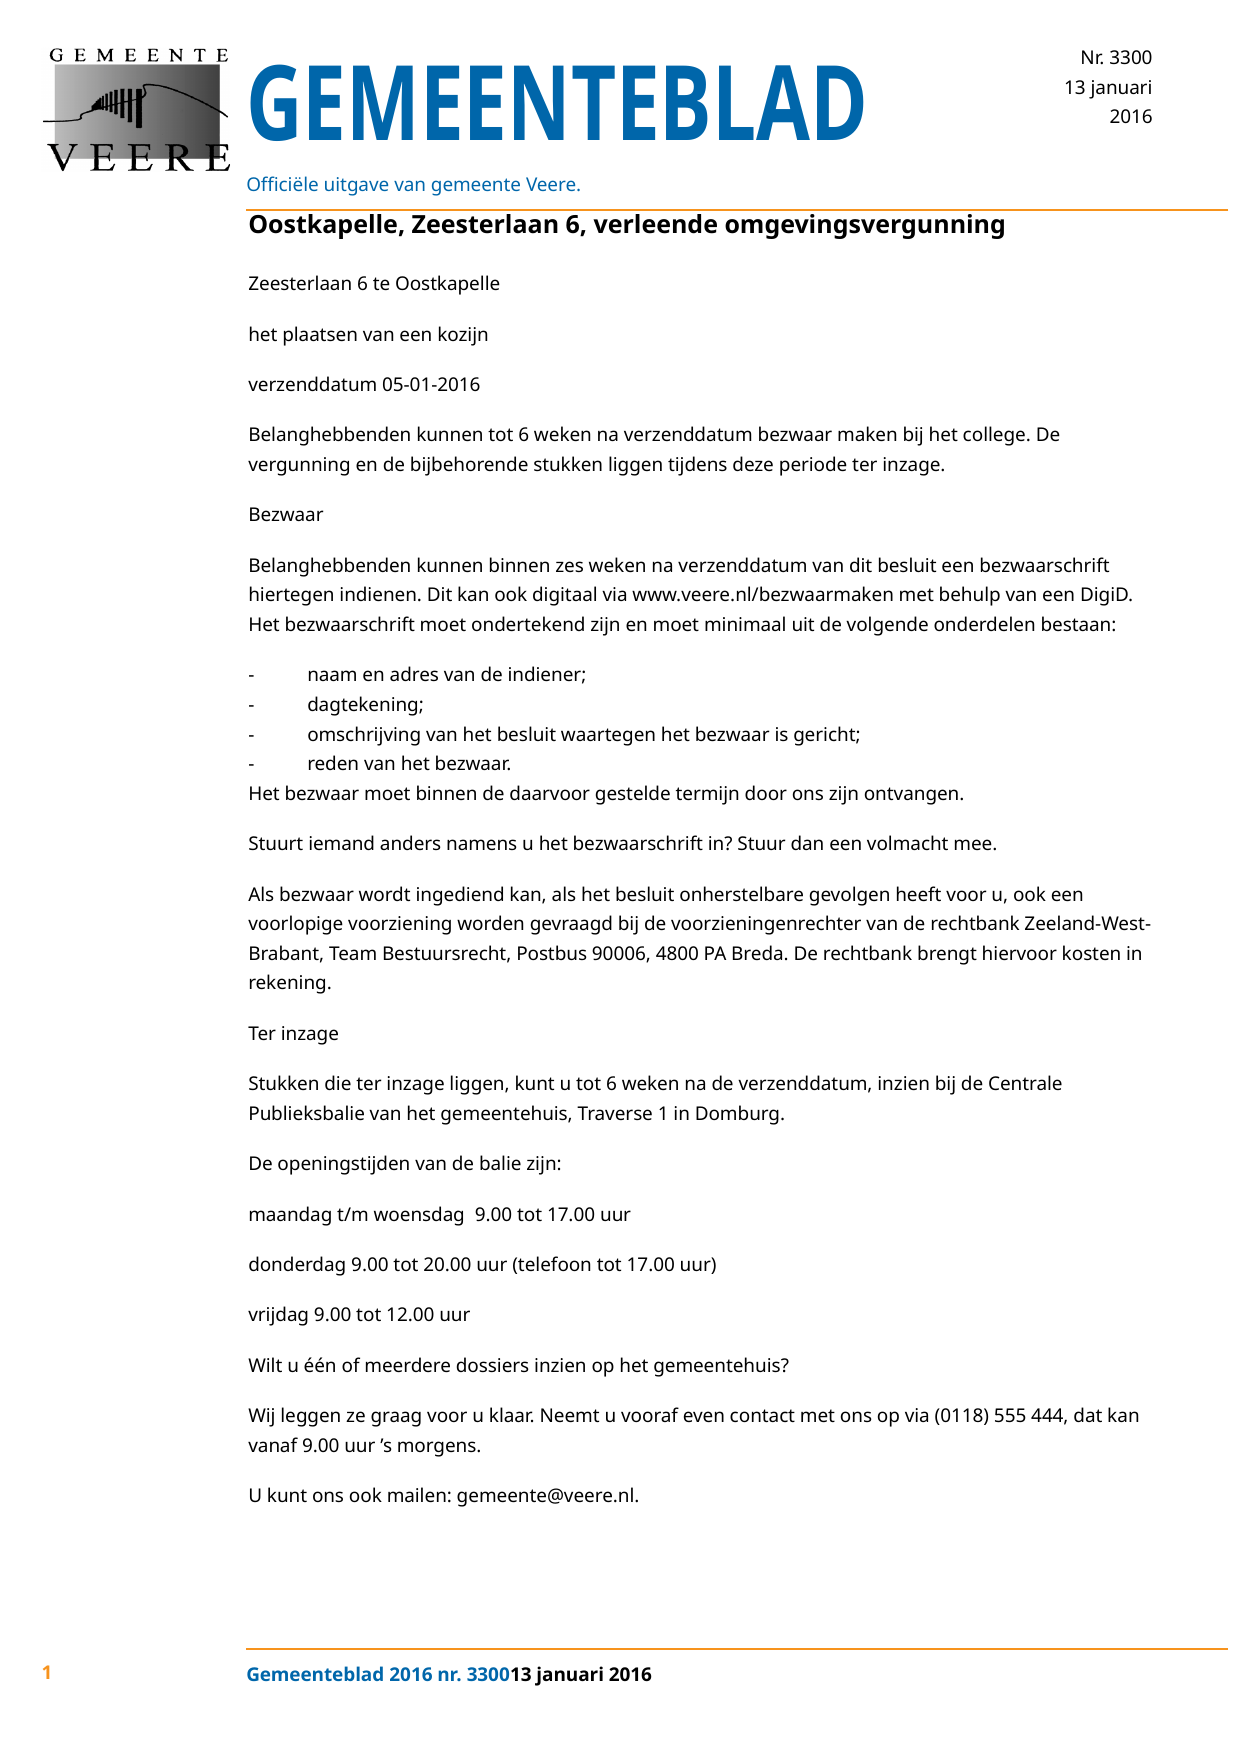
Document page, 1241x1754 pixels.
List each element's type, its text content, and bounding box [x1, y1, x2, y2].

text het plaatsen van een kozijn [248, 321, 1152, 346]
text Stuurt iemand anders namens u het bezwaarschrift in? Stuur dan een volmacht mee. [248, 830, 1152, 856]
list omschrijving van het besluit waartegen het bezwaar is gericht; [248, 721, 1152, 746]
text Bezwaar [248, 502, 1152, 527]
text maandag t/m woensdag 9.00 tot 17.00 uur [248, 1201, 1152, 1226]
picture [41, 47, 231, 172]
text De openingstijden van de balie zijn: [248, 1150, 1152, 1176]
text Wilt u één of meerdere dossiers inzien op het gemeentehuis? [248, 1352, 1152, 1378]
text Zeesterlaan 6 te Oostkapelle [248, 270, 1152, 296]
text U kunt ons ook mailen: gemeente@veere.nl. [248, 1482, 1152, 1508]
list dagtekening; [248, 691, 1152, 717]
text vrijdag 9.00 tot 12.00 uur [248, 1302, 1152, 1327]
text Belanghebbenden kunnen tot 6 weken na verzenddatum bezwaar maken bij het college. De vergunning en de bijbehorende stukken liggen tijdens deze periode ter inzage. [248, 422, 1152, 477]
text Ter inzage [248, 1020, 1152, 1046]
text Stukken die ter inzage liggen, kunt u tot 6 weken na de verzenddatum, inzien bij de Centrale Publieksbalie van het gemeentehuis, Traverse 1 in Domburg. [248, 1070, 1152, 1126]
text Het bezwaar moet binnen de daarvoor gestelde termijn door ons zijn ontvangen. [248, 780, 1152, 806]
text Als bezwaar wordt ingediend kan, als het besluit onherstelbare gevolgen heeft voor u, ook een voorlopige voorziening worden gevraagd bij de voorzieningenrechter van de rechtbank Zeeland-West-Brabant, Team Bestuursrecht, Postbus 90006, 4800 PA Breda. De rechtbank brengt hiervoor kosten in rekening. [248, 881, 1152, 995]
text verzenddatum 05-01-2016 [248, 371, 1152, 397]
text donderdag 9.00 tot 20.00 uur (telefoon tot 17.00 uur) [248, 1251, 1152, 1277]
list naam en adres van de indiener; [248, 662, 1152, 687]
text Oostkapelle, Zeesterlaan 6, verleende omgevingsvergunning [248, 211, 1152, 241]
list reden van het bezwaar. [248, 750, 1152, 776]
text Wij leggen ze graag voor u klaar. Neemt u vooraf even contact met ons op via (0118) 555 444, dat kan vanaf 9.00 uur ’s morgens. [248, 1402, 1152, 1458]
text Belanghebbenden kunnen binnen zes weken na verzenddatum van dit besluit een bezwaarschrift hiertegen indienen. Dit kan ook digitaal via www.veere.nl/bezwaarmaken met behulp van een DigiD. Het bezwaarschrift moet ondertekend zijn en moet minimaal uit de volgende onderdelen bestaan: [248, 552, 1152, 637]
